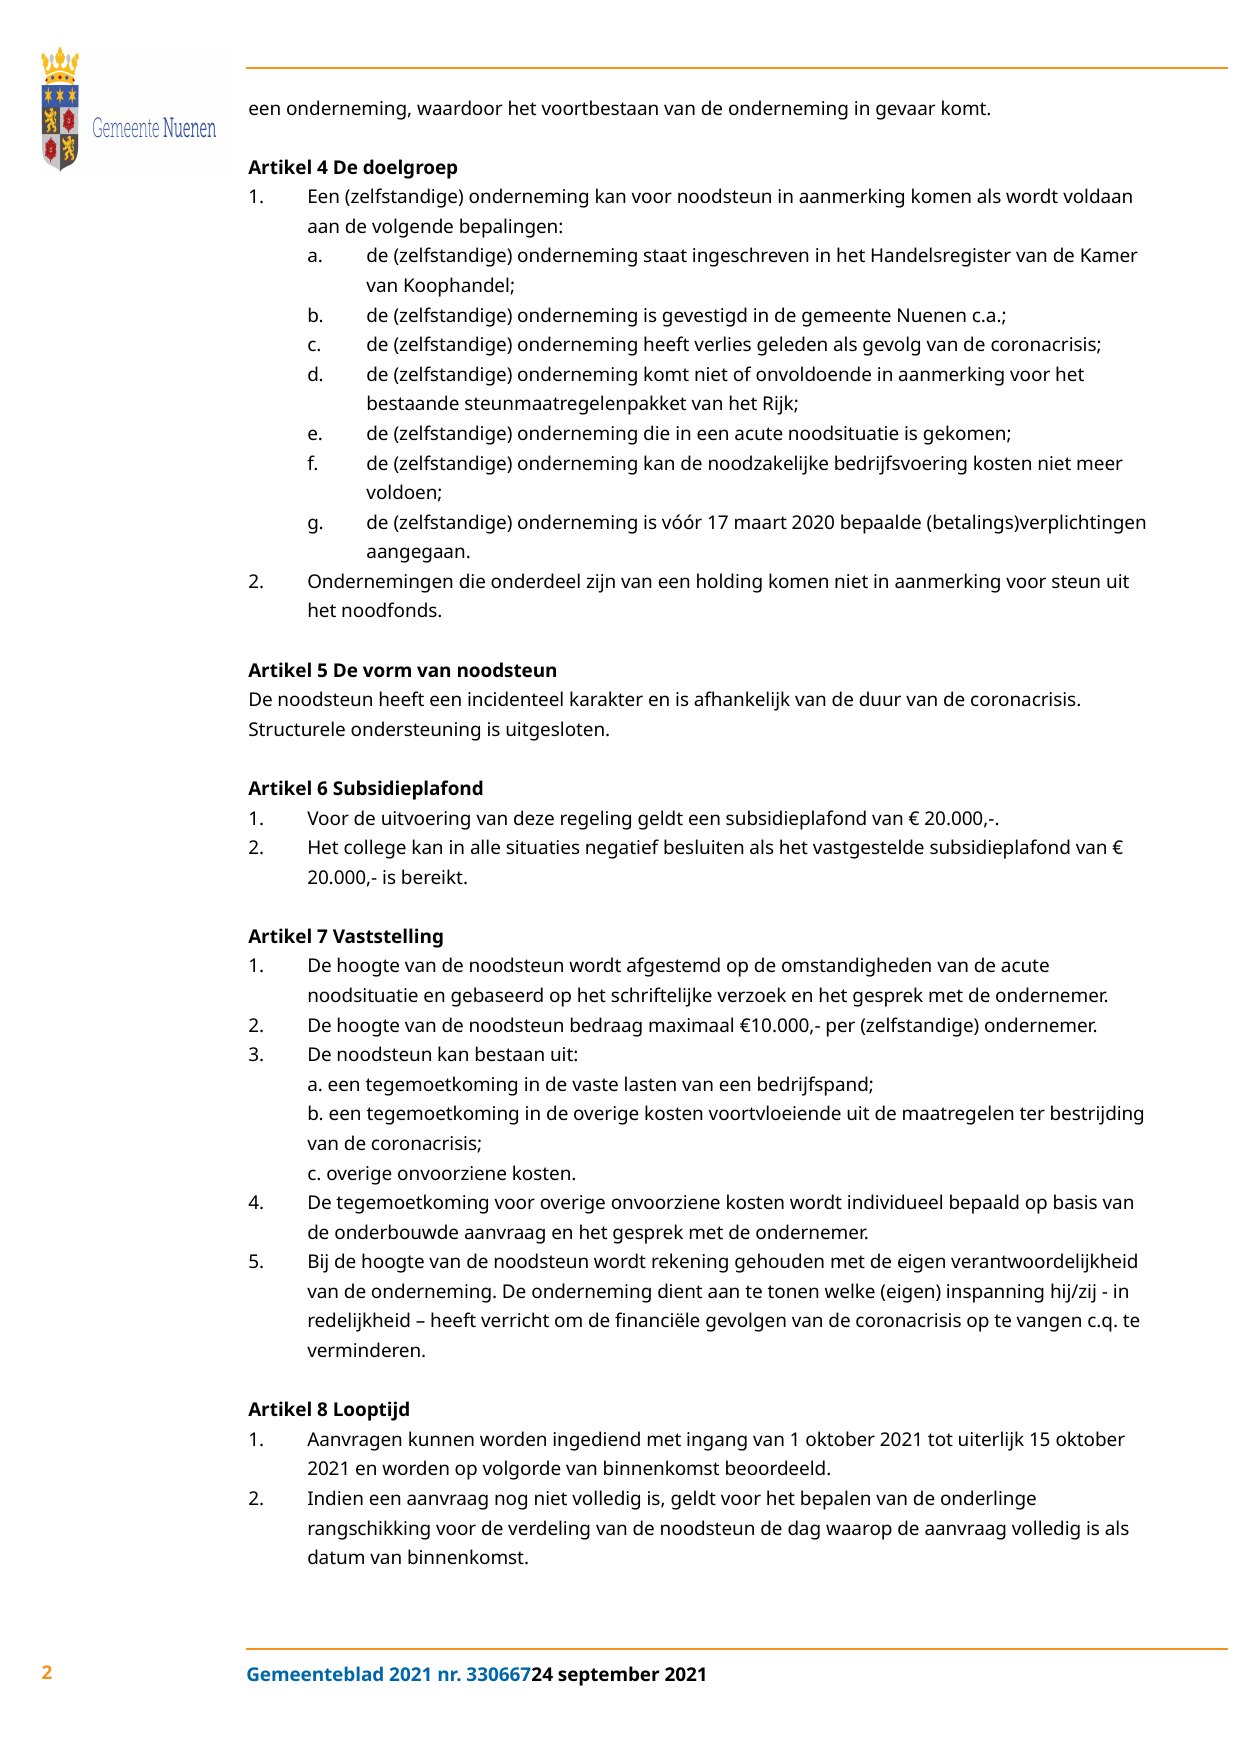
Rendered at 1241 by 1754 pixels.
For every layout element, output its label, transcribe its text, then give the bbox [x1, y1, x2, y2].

text Artikel 4 De doelgroep [248, 154, 1152, 180]
list Aanvragen kunnen worden ingediend met ingang van 1 oktober 2021 tot uiterlijk 15 oktober 2021 en worden op volgorde van binnenkomst beoordeeld. [248, 1426, 1152, 1481]
text Artikel 7 Vaststelling [248, 923, 1152, 949]
list Voor de uitvoering van deze regeling geldt een subsidieplafond van € 20.000,-. [248, 805, 1152, 831]
list de (zelfstandige) onderneming die in een acute noodsituatie is gekomen; [307, 420, 1152, 446]
list b. een tegemoetkoming in de overige kosten voortvloeiende uit de maatregelen ter bestrijding van de coronacrisis; [248, 1101, 1152, 1156]
list de (zelfstandige) onderneming heeft verlies geleden als gevolg van de coronacrisis; [307, 331, 1152, 357]
text Artikel 6 Subsidieplafond [248, 775, 1152, 801]
text Artikel 5 De vorm van noodsteun [248, 657, 1152, 683]
picture [41, 47, 231, 172]
list a. een tegemoetkoming in de vaste lasten van een bedrijfspand; [248, 1071, 1152, 1097]
list de (zelfstandige) onderneming is gevestigd in de gemeente Nuenen c.a.; [307, 302, 1152, 328]
text een onderneming, waardoor het voortbestaan van de onderneming in gevaar komt. [248, 95, 1152, 121]
text De noodsteun heeft een incidenteel karakter en is afhankelijk van de duur van de coronacrisis. Structurele ondersteuning is uitgesloten. [248, 686, 1152, 742]
list de (zelfstandige) onderneming staat ingeschreven in het Handelsregister van de Kamer van Koophandel; [307, 243, 1152, 298]
list Ondernemingen die onderdeel zijn van een holding komen niet in aanmerking voor steun uit het noodfonds. [248, 568, 1152, 623]
list Een (zelfstandige) onderneming kan voor noodsteun in aanmerking komen als wordt voldaan aan de volgende bepalingen: [248, 183, 1152, 239]
list De hoogte van de noodsteun bedraag maximaal €10.000,- per (zelfstandige) ondernemer. [248, 1012, 1152, 1038]
list Bij de hoogte van de noodsteun wordt rekening gehouden met de eigen verantwoordelijkheid van de onderneming. De onderneming dient aan te tonen welke (eigen) inspanning hij/zij - in redelijkheid – heeft verricht om de financiële gevolgen van de coronacrisis op te vangen c.q. te verminderen. [248, 1248, 1152, 1363]
text Artikel 8 Looptijd [248, 1396, 1152, 1422]
list de (zelfstandige) onderneming kan de noodzakelijke bedrijfsvoering kosten niet meer voldoen; [307, 450, 1152, 505]
list de (zelfstandige) onderneming is vóór 17 maart 2020 bepaalde (betalings)verplichtingen aangegaan. [307, 509, 1152, 564]
list De noodsteun kan bestaan uit: [248, 1041, 1152, 1067]
list De hoogte van de noodsteun wordt afgestemd op de omstandigheden van de acute noodsituatie en gebaseerd op het schriftelijke verzoek en het gesprek met de ondernemer. [248, 953, 1152, 1008]
list Het college kan in alle situaties negatief besluiten als het vastgestelde subsidieplafond van € 20.000,- is bereikt. [248, 834, 1152, 890]
list De tegemoetkoming voor overige onvoorziene kosten wordt individueel bepaald op basis van de onderbouwde aanvraag en het gesprek met de ondernemer. [248, 1189, 1152, 1245]
list Indien een aanvraag nog niet volledig is, geldt voor het bepalen van de onderlinge rangschikking voor de verdeling van de noodsteun de dag waarop de aanvraag volledig is als datum van binnenkomst. [248, 1485, 1152, 1570]
list de (zelfstandige) onderneming komt niet of onvoldoende in aanmerking voor het bestaande steunmaatregelenpakket van het Rijk; [307, 361, 1152, 416]
list c. overige onvoorziene kosten. [248, 1160, 1152, 1186]
